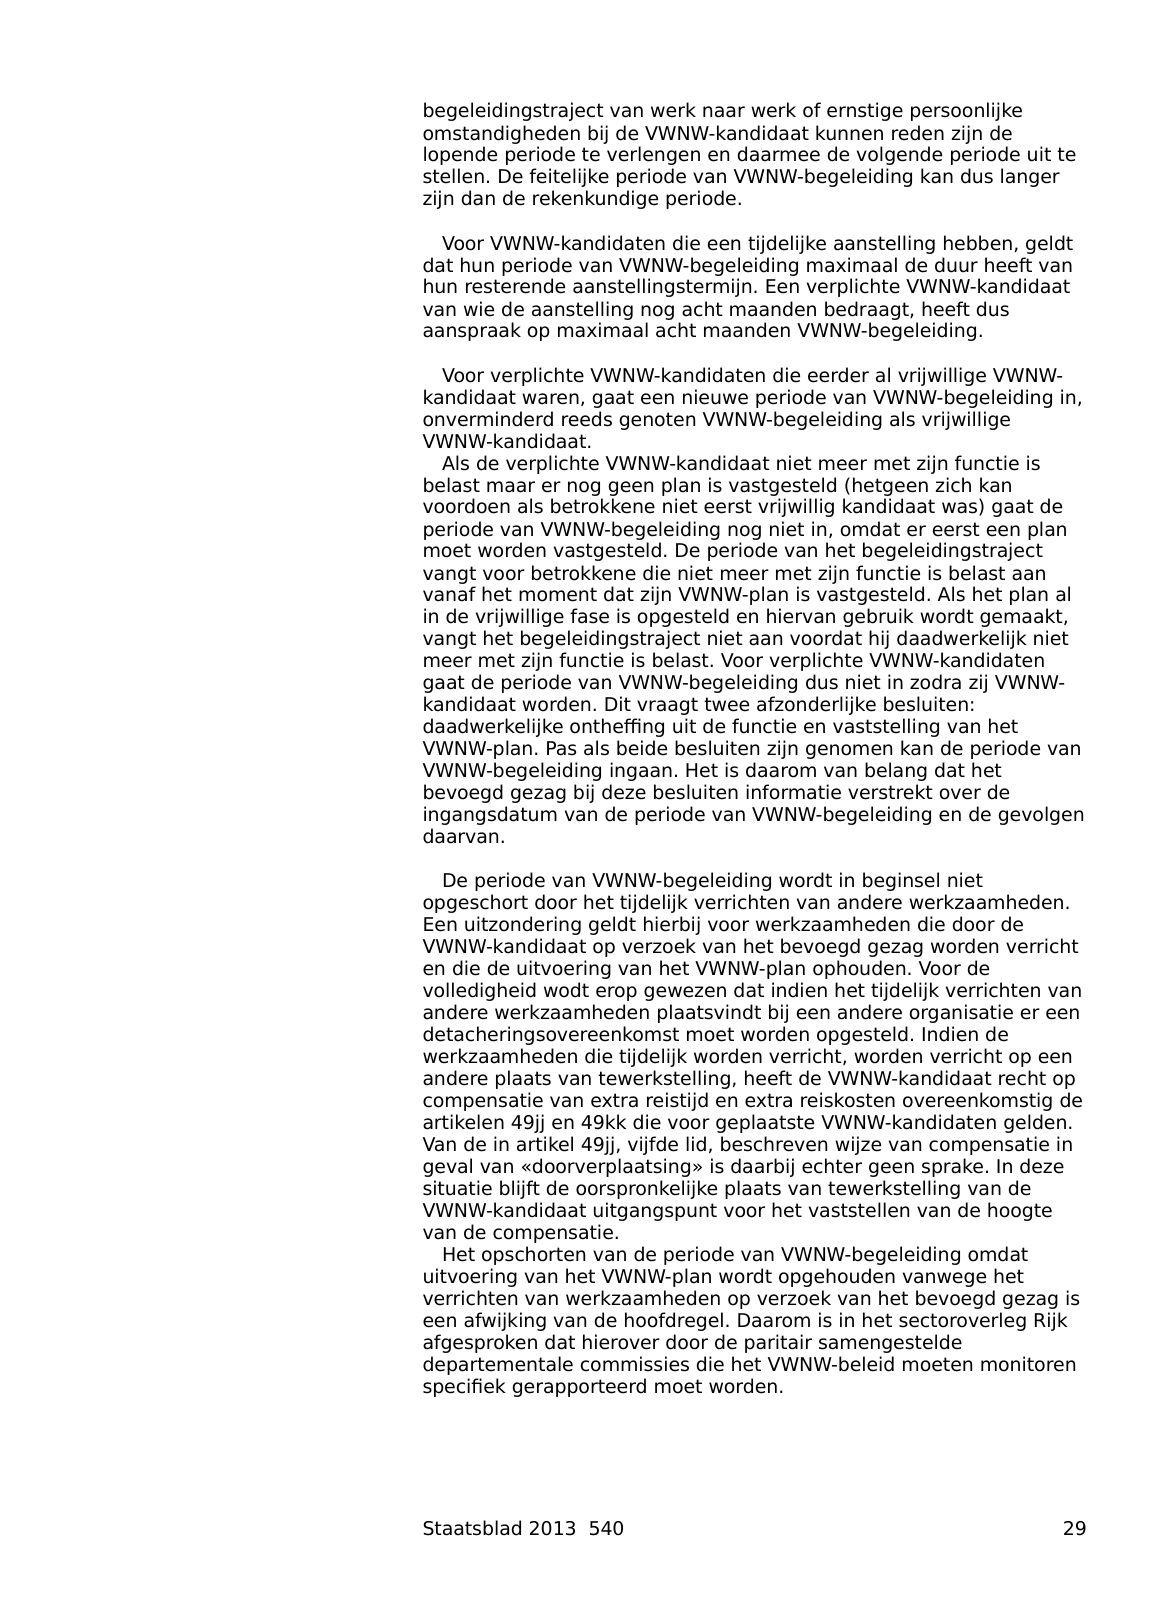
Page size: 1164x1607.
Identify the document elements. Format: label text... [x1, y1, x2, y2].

text Het opschorten van de periode van VWNW-begeleiding omdat uitvoering van het VWNW-plan wordt opgehouden vanwege het verrichten van werkzaamheden op verzoek van het bevoegd gezag is een afwijking van de hoofdregel. Daarom is in het sectoroverleg Rijk afgesproken dat hierover door de paritair samengestelde departementale commissies die het VWNW-beleid moeten monitoren specifiek gerapporteerd moet worden. [422, 1244, 1087, 1398]
text De periode van VWNW-begeleiding wordt in beginsel niet opgeschort door het tijdelijk verrichten van andere werkzaamheden. Een uitzondering geldt hierbij voor werkzaamheden die door de VWNW-kandidaat op verzoek van het bevoegd gezag worden verricht en die de uitvoering van het VWNW-plan ophouden. Voor de volledigheid wodt erop gewezen dat indien het tijdelijk verrichten van andere werkzaamheden plaatsvindt bij een andere organisatie er een detacheringsovereenkomst moet worden opgesteld. Indien de werkzaamheden die tijdelijk worden verricht, worden verricht op een andere plaats van tewerkstelling, heeft de VWNW-kandidaat recht op compensatie van extra reistijd en extra reiskosten overeenkomstig de artikelen 49jj en 49kk die voor geplaatste VWNW-kandidaten gelden. Van de in artikel 49jj, vijfde lid, beschreven wijze van compensatie in geval van «doorverplaatsing» is daarbij echter geen sprake. In deze situatie blijft de oorspronkelijke plaats van tewerkstelling van de VWNW-kandidaat uitgangspunt voor het vaststellen van de hoogte van de compensatie. [422, 870, 1087, 1244]
text Als de verplichte VWNW-kandidaat niet meer met zijn functie is belast maar er nog geen plan is vastgesteld (hetgeen zich kan voordoen als betrokkene niet eerst vrijwillig kandidaat was) gaat de periode van VWNW-begeleiding nog niet in, omdat er eerst een plan moet worden vastgesteld. De periode van het begeleidingstraject vangt voor betrokkene die niet meer met zijn functie is belast aan vanaf het moment dat zijn VWNW-plan is vastgesteld. Als het plan al in de vrijwillige fase is opgesteld en hiervan gebruik wordt gemaakt, vangt het begeleidingstraject niet aan voordat hij daadwerkelijk niet meer met zijn functie is belast. Voor verplichte VWNW-kandidaten gaat de periode van VWNW-begeleiding dus niet in zodra zij VWNW-kandidaat worden. Dit vraagt twee afzonderlijke besluiten: daadwerkelijke ontheffing uit de functie en vaststelling van het VWNW-plan. Pas als beide besluiten zijn genomen kan de periode van VWNW-begeleiding ingaan. Het is daarom van belang dat het bevoegd gezag bij deze besluiten informatie verstrekt over de ingangsdatum van de periode van VWNW-begeleiding en de gevolgen daarvan. [422, 452, 1087, 848]
text Voor VWNW-kandidaten die een tijdelijke aanstelling hebben, geldt dat hun periode van VWNW-begeleiding maximaal de duur heeft van hun resterende aanstellingstermijn. Een verplichte VWNW-kandidaat van wie de aanstelling nog acht maanden bedraagt, heeft dus aanspraak op maximaal acht maanden VWNW-begeleiding. [422, 232, 1087, 342]
text Voor verplichte VWNW-kandidaten die eerder al vrijwillige VWNW-kandidaat waren, gaat een nieuwe periode van VWNW-begeleiding in, onverminderd reeds genoten VWNW-begeleiding als vrijwillige VWNW-kandidaat. [422, 364, 1087, 452]
text begeleidingstraject van werk naar werk of ernstige persoonlijke omstandigheden bij de VWNW-kandidaat kunnen reden zijn de lopende periode te verlengen en daarmee de volgende periode uit te stellen. De feitelijke periode van VWNW-begeleiding kan dus langer zijn dan de rekenkundige periode. [422, 100, 1087, 210]
